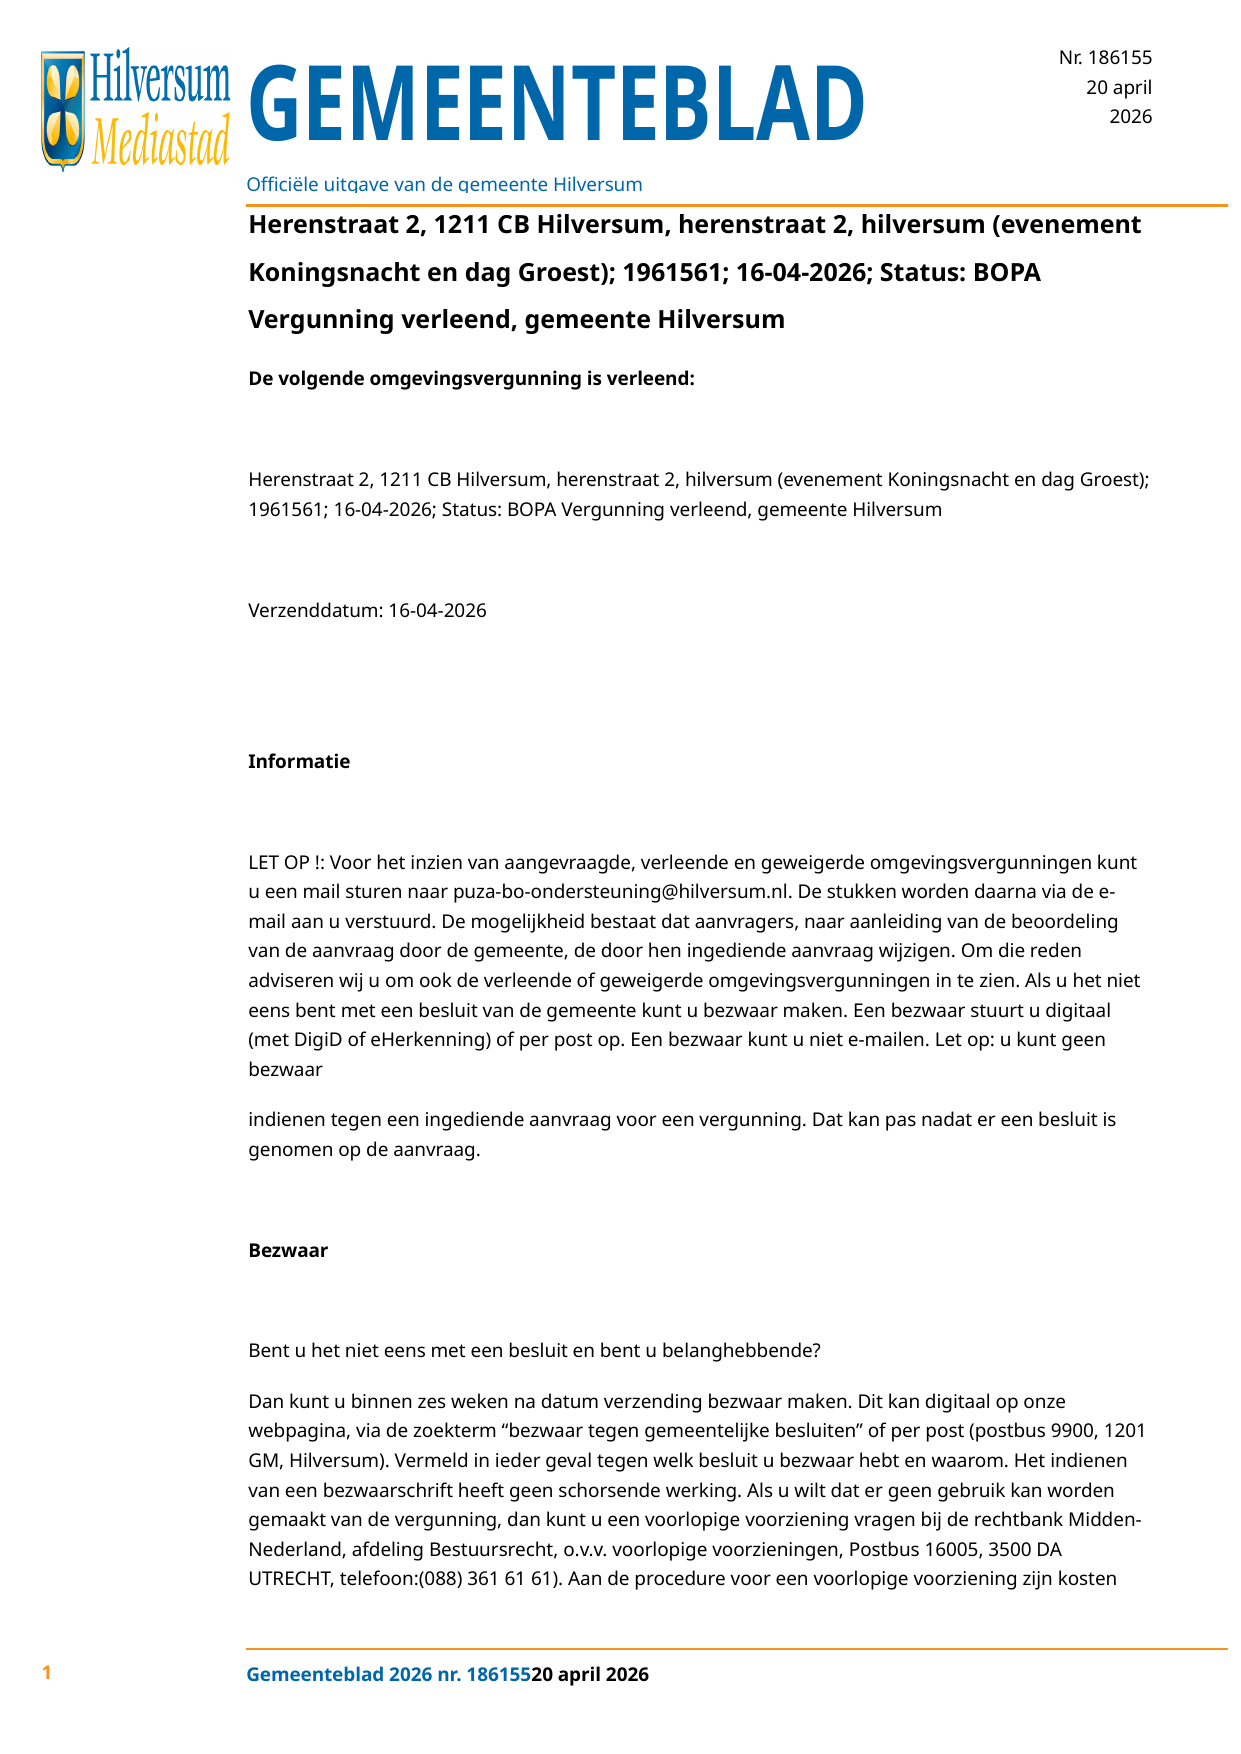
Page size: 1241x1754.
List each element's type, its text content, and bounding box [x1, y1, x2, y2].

text Bent u het niet eens met een besluit en bent u belanghebbende? [248, 1338, 1152, 1363]
text Informatie [248, 748, 1152, 774]
text De volgende omgevingsvergunning is verleend: [248, 366, 1152, 391]
picture [41, 47, 231, 172]
text Herenstraat 2, 1211 CB Hilversum, herenstraat 2, hilversum (evenement Koningsnacht en dag Groest); 1961561; 16-04-2026; Status: BOPA Vergunning verleend, gemeente Hilversum [248, 207, 1152, 336]
text Dan kunt u binnen zes weken na datum verzending bezwaar maken. Dit kan digitaal op onze webpagina, via de zoekterm “bezwaar tegen gemeentelijke besluiten” of per post (postbus 9900, 1201 GM, Hilversum). Vermeld in ieder geval tegen welk besluit u bezwaar hebt en waarom. Het indienen van een bezwaarschrift heeft geen schorsende werking. Als u wilt dat er geen gebruik kan worden gemaakt van de vergunning, dan kunt u een voorlopige voorziening vragen bij de rechtbank Midden-Nederland, afdeling Bestuursrecht, o.v.v. voorlopige voorzieningen, Postbus 16005, 3500 DA UTRECHT, telefoon:(088) 361 61 61). Aan de procedure voor een voorlopige voorziening zijn kosten [248, 1388, 1152, 1591]
text Herenstraat 2, 1211 CB Hilversum, herenstraat 2, hilversum (evenement Koningsnacht en dag Groest); 1961561; 16-04-2026; Status: BOPA Vergunning verleend, gemeente Hilversum [248, 466, 1152, 522]
text LET OP !: Voor het inzien van aangevraagde, verleende en geweigerde omgevingsvergunningen kunt u een mail sturen naar puza-bo-ondersteuning@hilversum.nl. De stukken worden daarna via de e-mail aan u verstuurd. De mogelijkheid bestaat dat aanvragers, naar aanleiding van de beoordeling van de aanvraag door de gemeente, de door hen ingediende aanvraag wijzigen. Om die reden adviseren wij u om ook de verleende of geweigerde omgevingsvergunningen in te zien. Als u het niet eens bent met een besluit van de gemeente kunt u bezwaar maken. Een bezwaar stuurt u digitaal (met DigiD of eHerkenning) of per post op. Een bezwaar kunt u niet e-mailen. Let op: u kunt geen bezwaar [248, 849, 1152, 1082]
text indienen tegen een ingediende aanvraag voor een vergunning. Dat kan pas nadat er een besluit is genomen op de aanvraag. [248, 1106, 1152, 1162]
text Bezwaar [248, 1237, 1152, 1262]
text Verzenddatum: 16-04-2026 [248, 597, 1152, 622]
